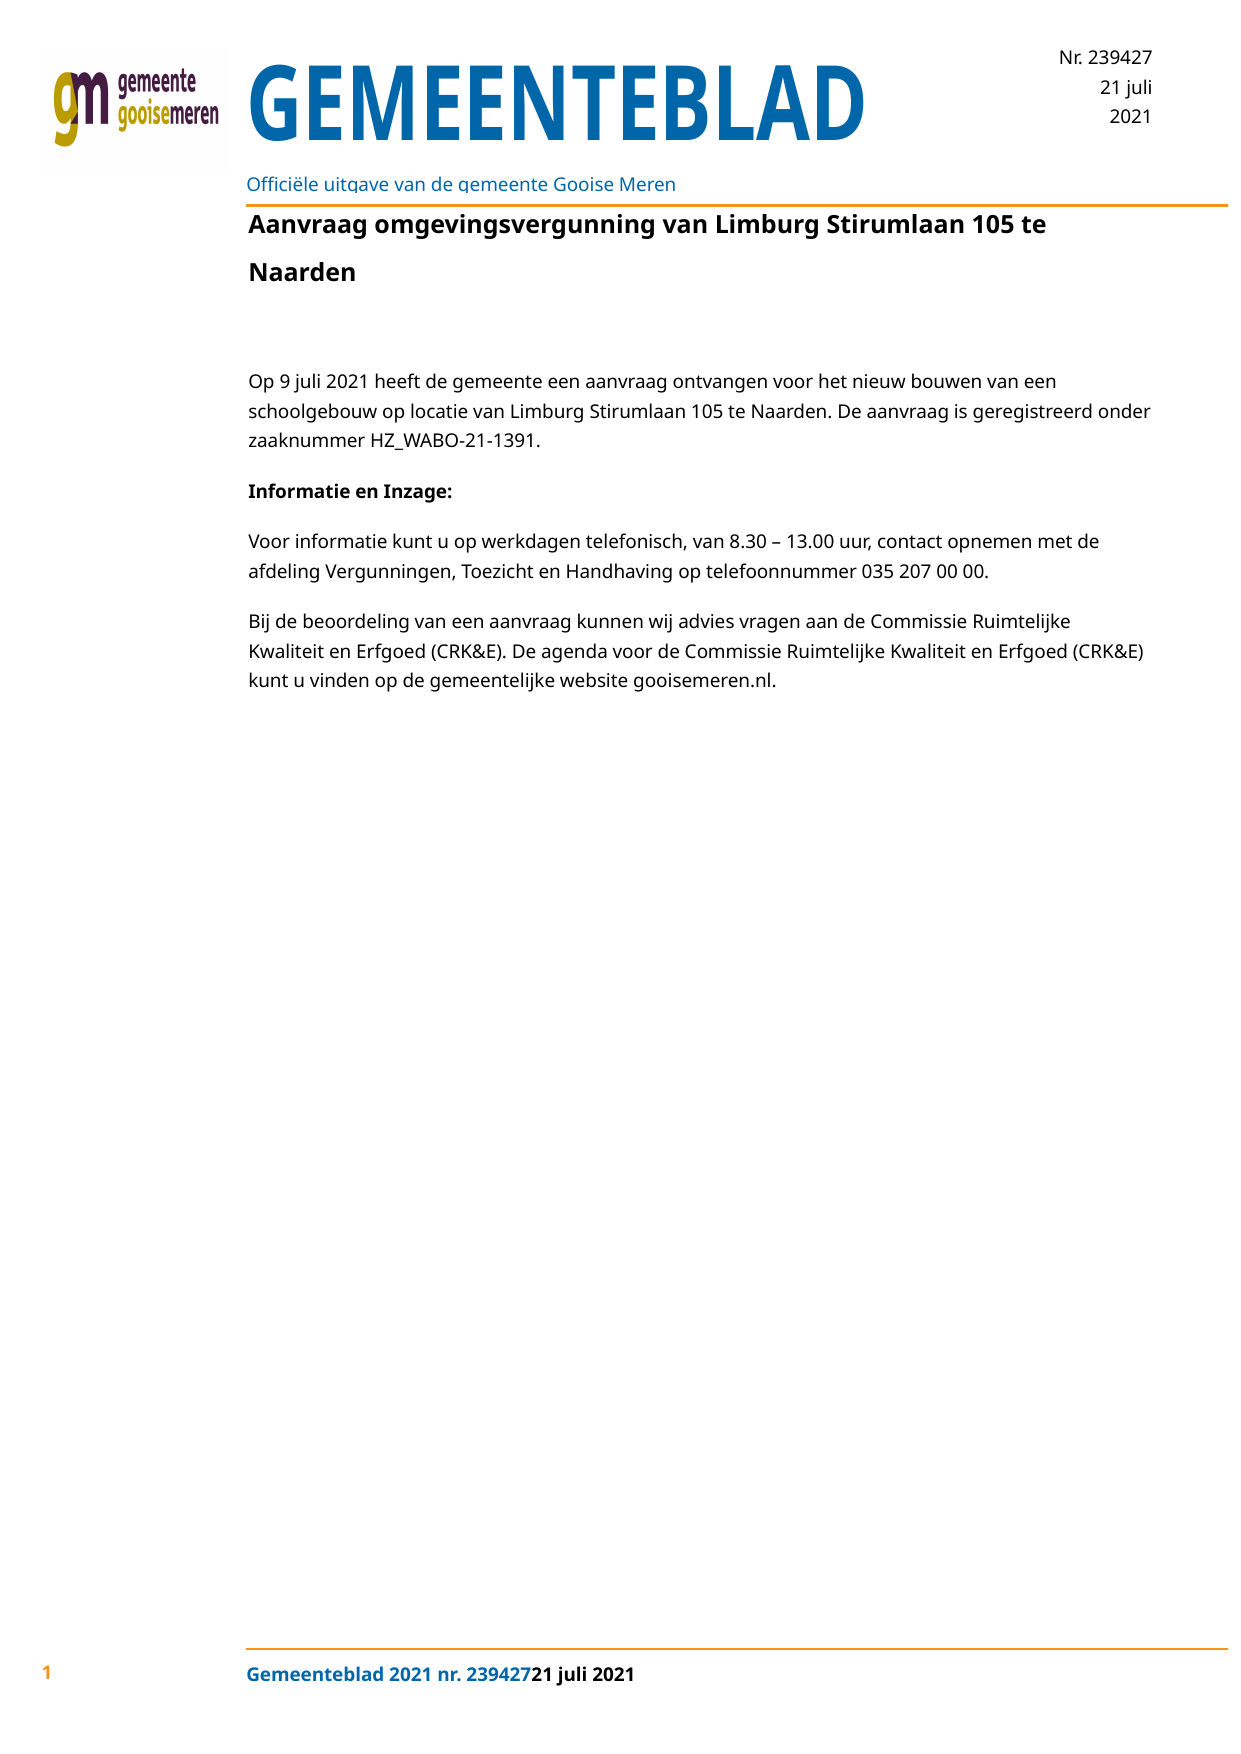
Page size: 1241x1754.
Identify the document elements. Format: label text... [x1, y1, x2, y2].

text Aanvraag omgevingsvergunning van Limburg Stirumlaan 105 te Naarden [248, 207, 1152, 288]
text Bij de beoordeling van een aanvraag kunnen wij advies vragen aan de Commissie Ruimtelijke Kwaliteit en Erfgoed (CRK&E). De agenda voor de Commissie Ruimtelijke Kwaliteit en Erfgoed (CRK&E) kunt u vinden op de gemeentelijke website gooisemeren.nl. [248, 608, 1152, 693]
text Voor informatie kunt u op werkdagen telefonisch, van 8.30 – 13.00 uur, contact opnemen met de afdeling Vergunningen, Toezicht en Handhaving op telefoonnummer 035 207 00 00. [248, 528, 1152, 584]
text Op 9 juli 2021 heeft de gemeente een aanvraag ontvangen voor het nieuw bouwen van een schoolgebouw op locatie van Limburg Stirumlaan 105 te Naarden. De aanvraag is geregistreerd onder zaaknummer HZ_WABO-21-1391. [248, 368, 1152, 453]
text Informatie en Inzage: [248, 478, 1152, 504]
picture [41, 47, 231, 172]
